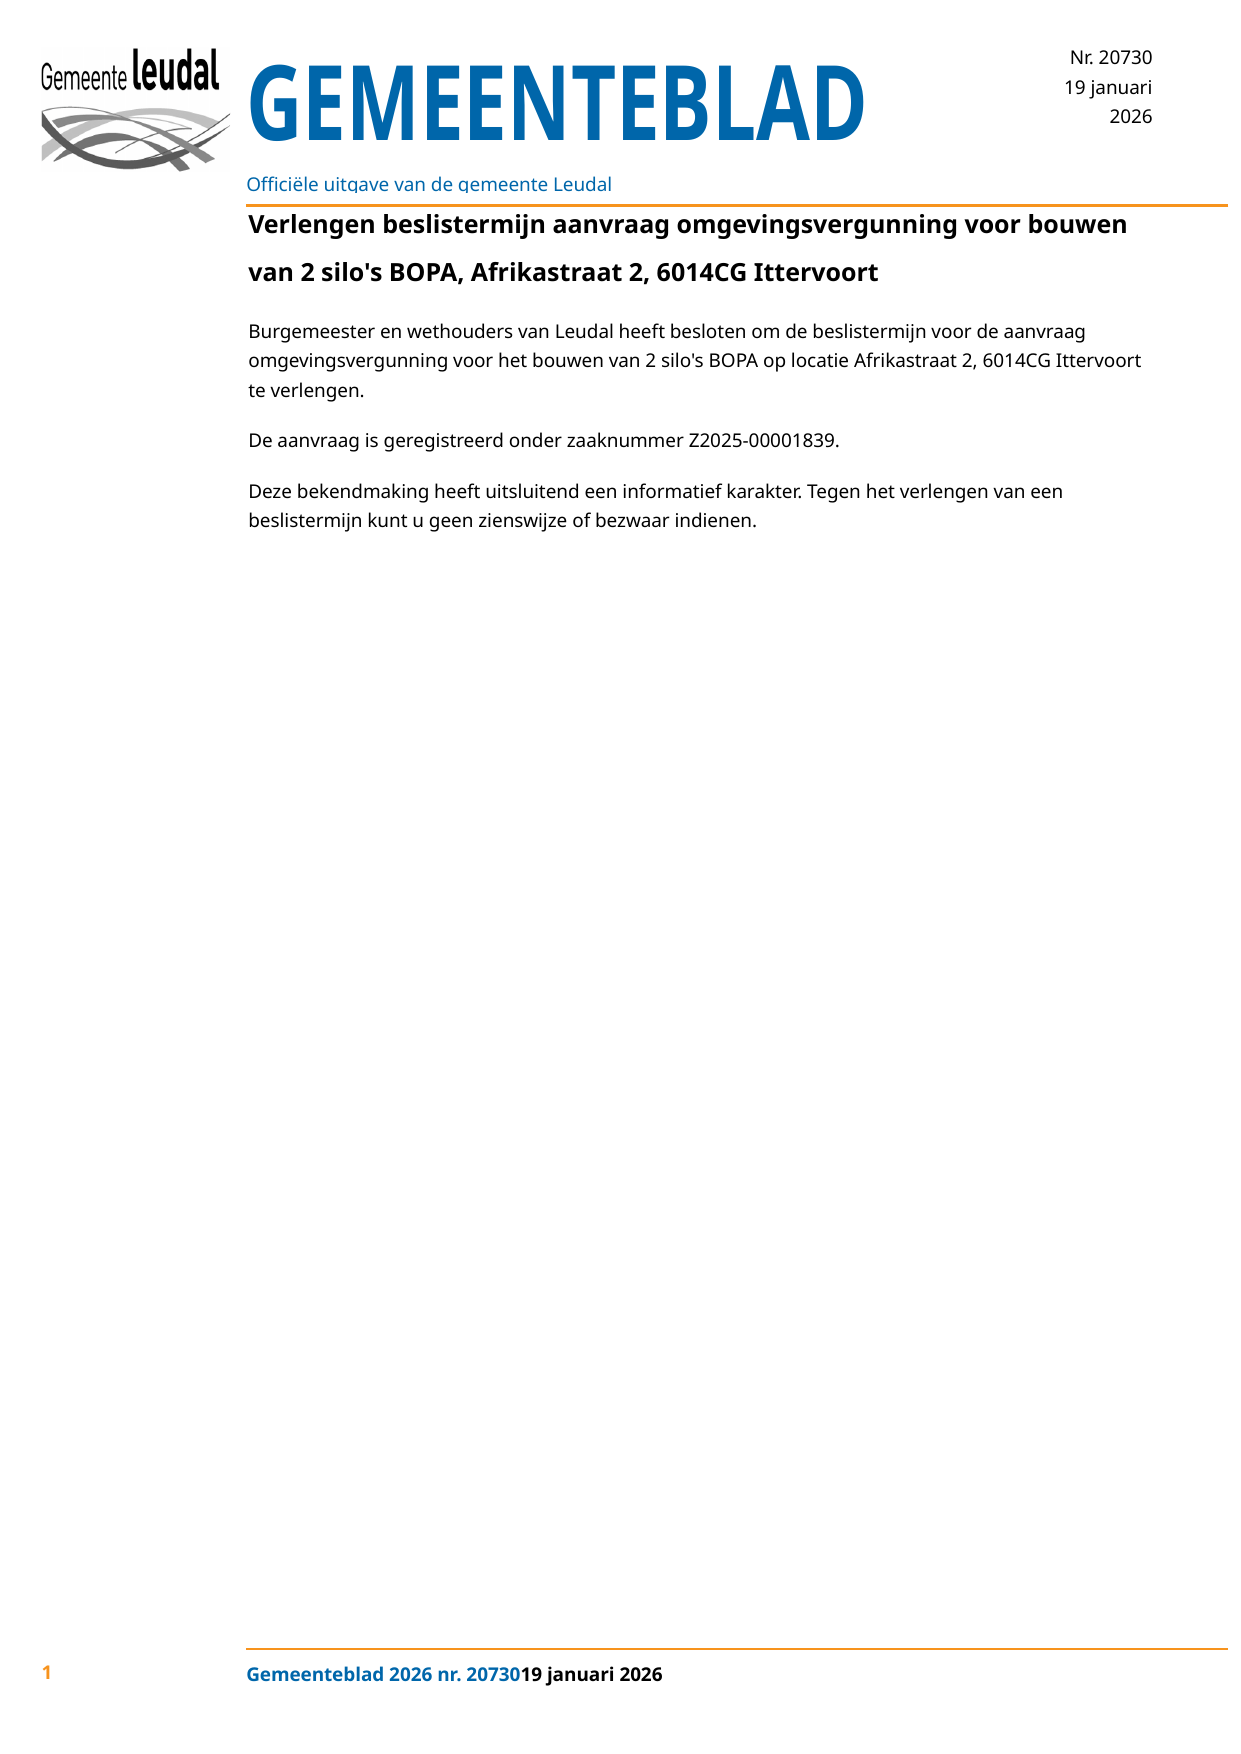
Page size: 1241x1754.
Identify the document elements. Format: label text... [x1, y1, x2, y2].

text Verlengen beslistermijn aanvraag omgevingsvergunning voor bouwen van 2 silo's BOPA, Afrikastraat 2, 6014CG Ittervoort [248, 207, 1152, 288]
text De aanvraag is geregistreerd onder zaaknummer Z2025-00001839. [248, 427, 1152, 453]
picture [41, 47, 231, 172]
text Burgemeester en wethouders van Leudal heeft besloten om de beslistermijn voor de aanvraag omgevingsvergunning voor het bouwen van 2 silo's BOPA op locatie Afrikastraat 2, 6014CG Ittervoort te verlengen. [248, 318, 1152, 403]
text Deze bekendmaking heeft uitsluitend een informatief karakter. Tegen het verlengen van een beslistermijn kunt u geen zienswijze of bezwaar indienen. [248, 478, 1152, 533]
